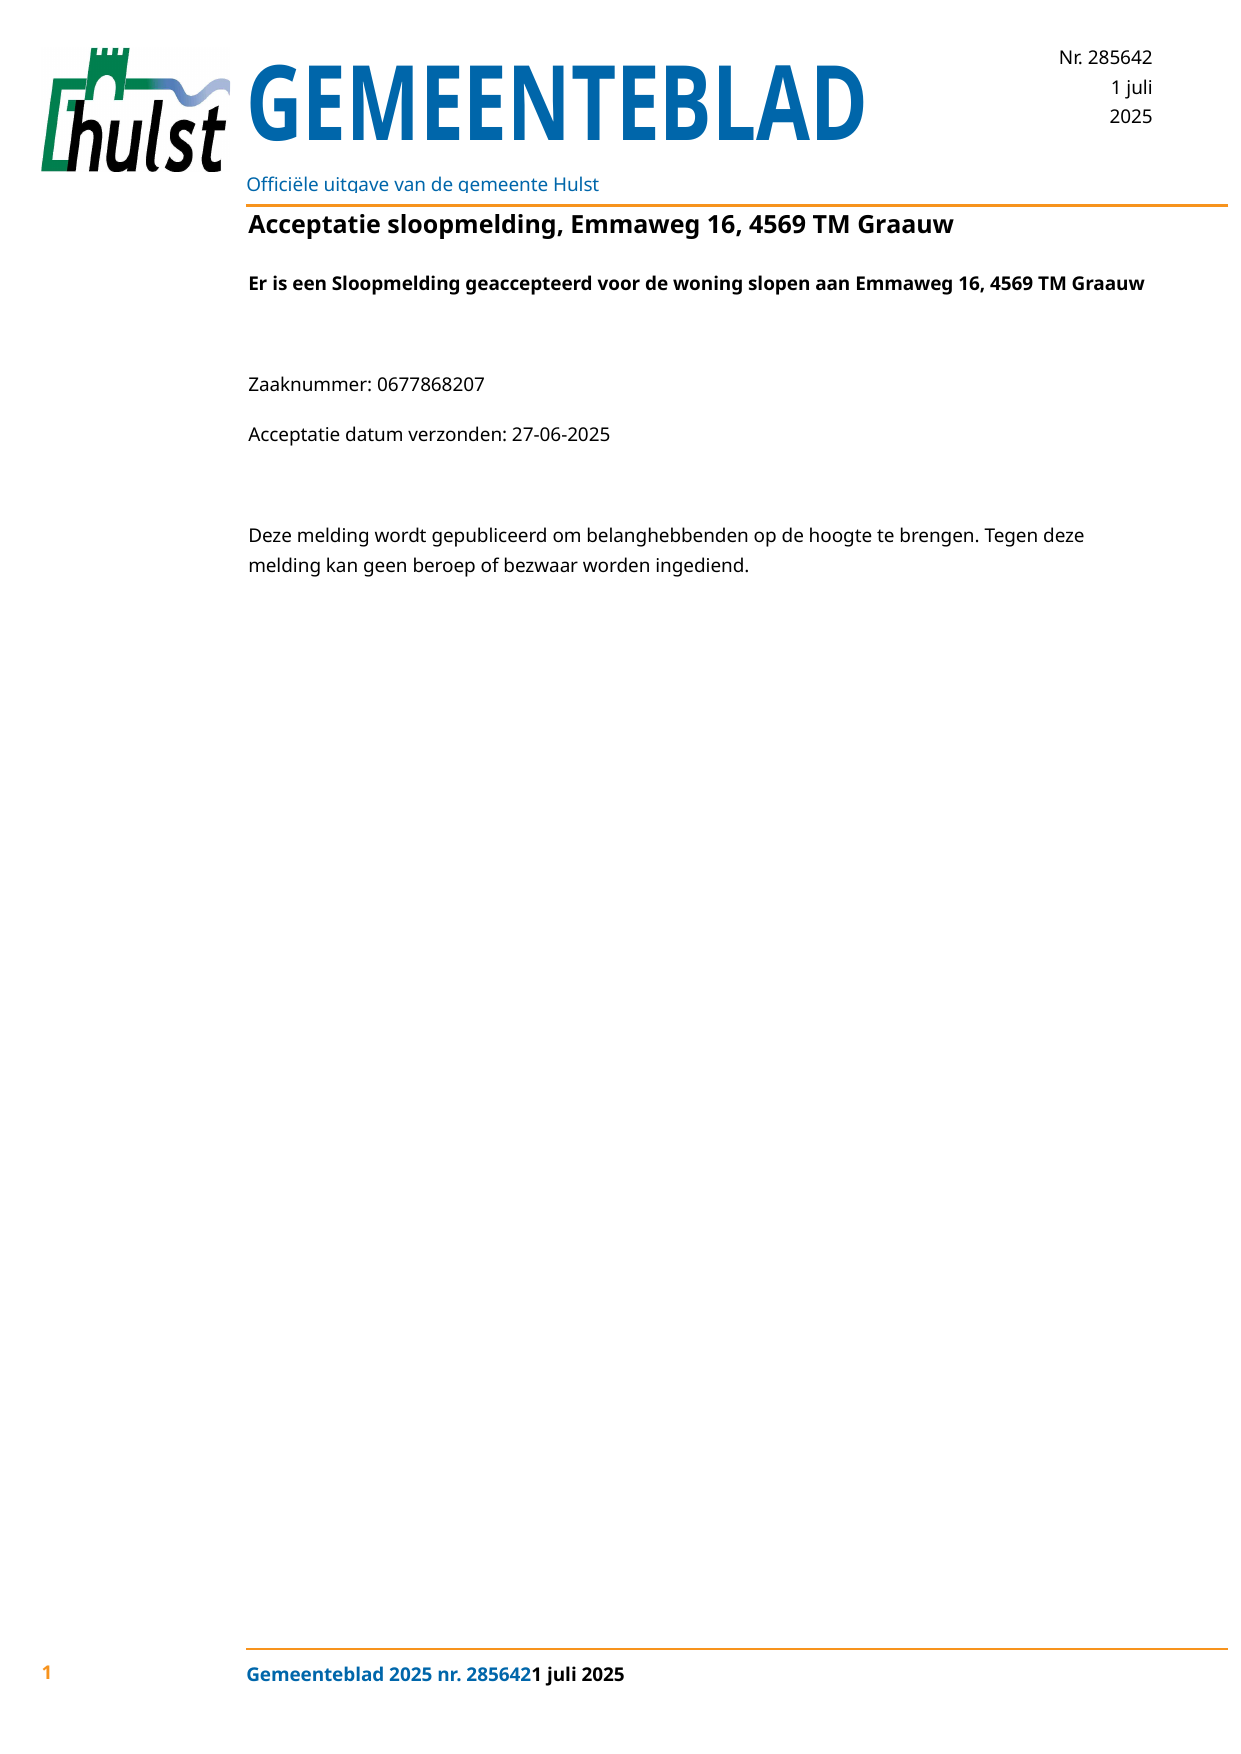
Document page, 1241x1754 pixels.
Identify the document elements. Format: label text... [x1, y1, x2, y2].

picture [41, 47, 231, 172]
text Acceptatie sloopmelding, Emmaweg 16, 4569 TM Graauw [248, 207, 1152, 241]
text Er is een Sloopmelding geaccepteerd voor de woning slopen aan Emmaweg 16, 4569 TM Graauw [248, 270, 1152, 296]
text Zaaknummer: 0677868207 [248, 371, 1152, 397]
text Acceptatie datum verzonden: 27-06-2025 [248, 422, 1152, 447]
text Deze melding wordt gepubliceerd om belanghebbenden op de hoogte te brengen. Tegen deze melding kan geen beroep of bezwaar worden ingediend. [248, 522, 1152, 578]
